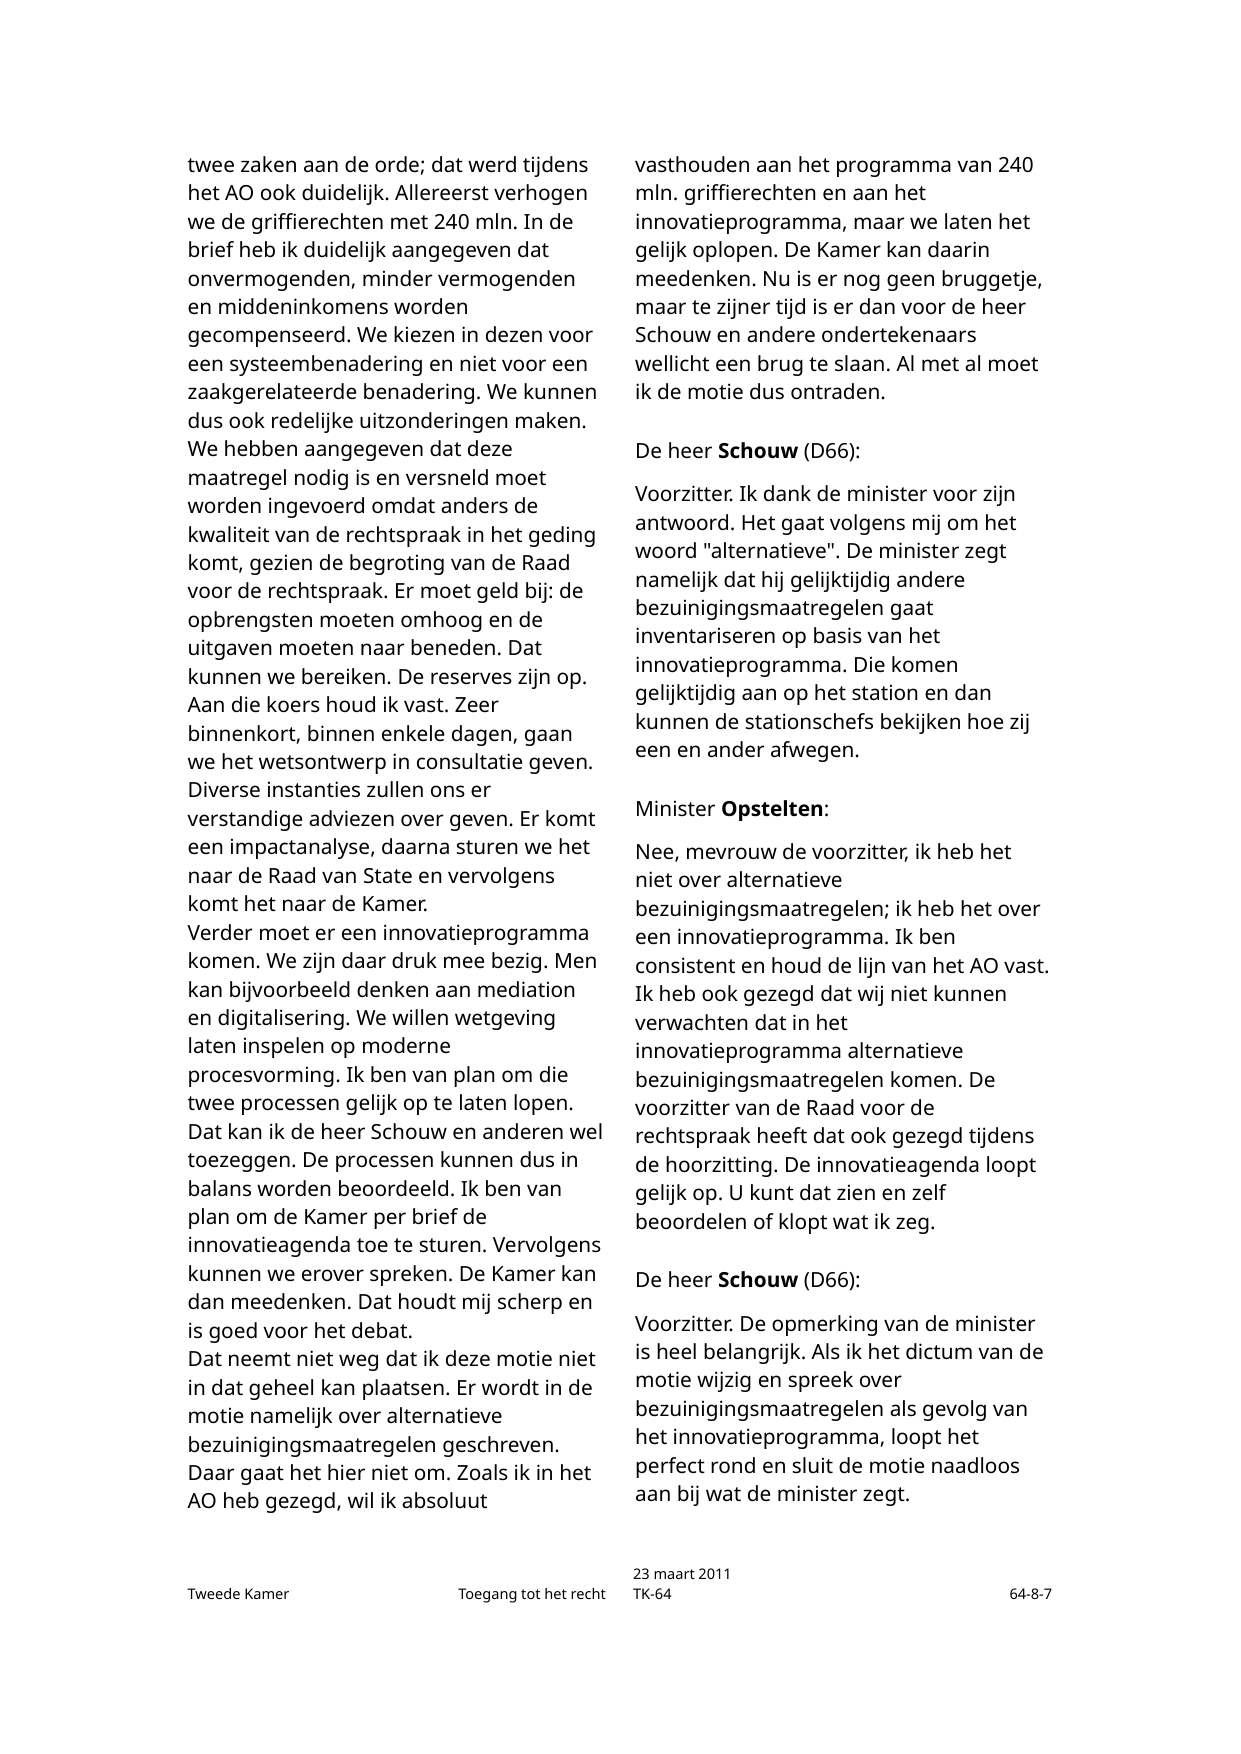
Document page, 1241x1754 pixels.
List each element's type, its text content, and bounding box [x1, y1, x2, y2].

text Dat neemt niet weg dat ik deze motie niet in dat geheel kan plaatsen. Er wordt in de motie namelijk over alternatieve bezuinigingsmaatregelen geschreven. Daar gaat het hier niet om. Zoals ik in het AO heb gezegd, wil ik absoluut [187, 1344, 605, 1515]
text De heer Schouw (D66): [635, 436, 1053, 464]
text De heer Schouw (D66): [635, 1265, 1053, 1294]
text Voorzitter. Ik dank de minister voor zijn antwoord. Het gaat volgens mij om het woord "alternatieve". De minister zegt namelijk dat hij gelijktijdig andere bezuinigingsmaatregelen gaat inventariseren op basis van het innovatieprogramma. Die komen gelijktijdig aan op het station en dan kunnen de stationschefs bekijken hoe zij een en ander afwegen. [635, 479, 1053, 764]
text twee zaken aan de orde; dat werd tijdens het AO ook duidelijk. Allereerst verhogen we de griffierechten met 240 mln. In de brief heb ik duidelijk aangegeven dat onvermogenden, minder vermogenden en middeninkomens worden gecompenseerd. We kiezen in dezen voor een systeembenadering en niet voor een zaakgerelateerde benadering. We kunnen dus ook redelijke uitzonderingen maken. We hebben aangegeven dat deze maatregel nodig is en versneld moet worden ingevoerd omdat anders de kwaliteit van de rechtspraak in het geding komt, gezien de begroting van de Raad voor de rechtspraak. Er moet geld bij: de opbrengsten moeten omhoog en de uitgaven moeten naar beneden. Dat kunnen we bereiken. De reserves zijn op. Aan die koers houd ik vast. Zeer binnenkort, binnen enkele dagen, gaan we het wetsontwerp in consultatie geven. Diverse instanties zullen ons er verstandige adviezen over geven. Er komt een impactanalyse, daarna sturen we het naar de Raad van State en vervolgens komt het naar de Kamer. [187, 150, 605, 918]
text Ik heb ook gezegd dat wij niet kunnen verwachten dat in het innovatieprogramma alternatieve bezuinigingsmaatregelen komen. De voorzitter van de Raad voor de rechtspraak heeft dat ook gezegd tijdens de hoorzitting. De innovatieagenda loopt gelijk op. U kunt dat zien en zelf beoordelen of klopt wat ik zeg. [635, 979, 1053, 1235]
text Nee, mevrouw de voorzitter, ik heb het niet over alternatieve bezuinigingsmaatregelen; ik heb het over een innovatieprogramma. Ik ben consistent en houd de lijn van het AO vast. [635, 837, 1053, 979]
text vasthouden aan het programma van 240 mln. griffierechten en aan het innovatieprogramma, maar we laten het gelijk oplopen. De Kamer kan daarin meedenken. Nu is er nog geen bruggetje, maar te zijner tijd is er dan voor de heer Schouw en andere ondertekenaars wellicht een brug te slaan. Al met al moet ik de motie dus ontraden. [635, 150, 1053, 406]
text Verder moet er een innovatieprogramma komen. We zijn daar druk mee bezig. Men kan bijvoorbeeld denken aan mediation en digitalisering. We willen wetgeving laten inspelen op moderne procesvorming. Ik ben van plan om die twee processen gelijk op te laten lopen. Dat kan ik de heer Schouw en anderen wel toezeggen. De processen kunnen dus in balans worden beoordeeld. Ik ben van plan om de Kamer per brief de innovatieagenda toe te sturen. Vervolgens kunnen we erover spreken. De Kamer kan dan meedenken. Dat houdt mij scherp en is goed voor het debat. [187, 918, 605, 1344]
text Minister Opstelten: [635, 794, 1053, 822]
text Voorzitter. De opmerking van de minister is heel belangrijk. Als ik het dictum van de motie wijzig en spreek over bezuinigingsmaatregelen als gevolg van het innovatieprogramma, loopt het perfect rond en sluit de motie naadloos aan bij wat de minister zegt. [635, 1309, 1053, 1508]
